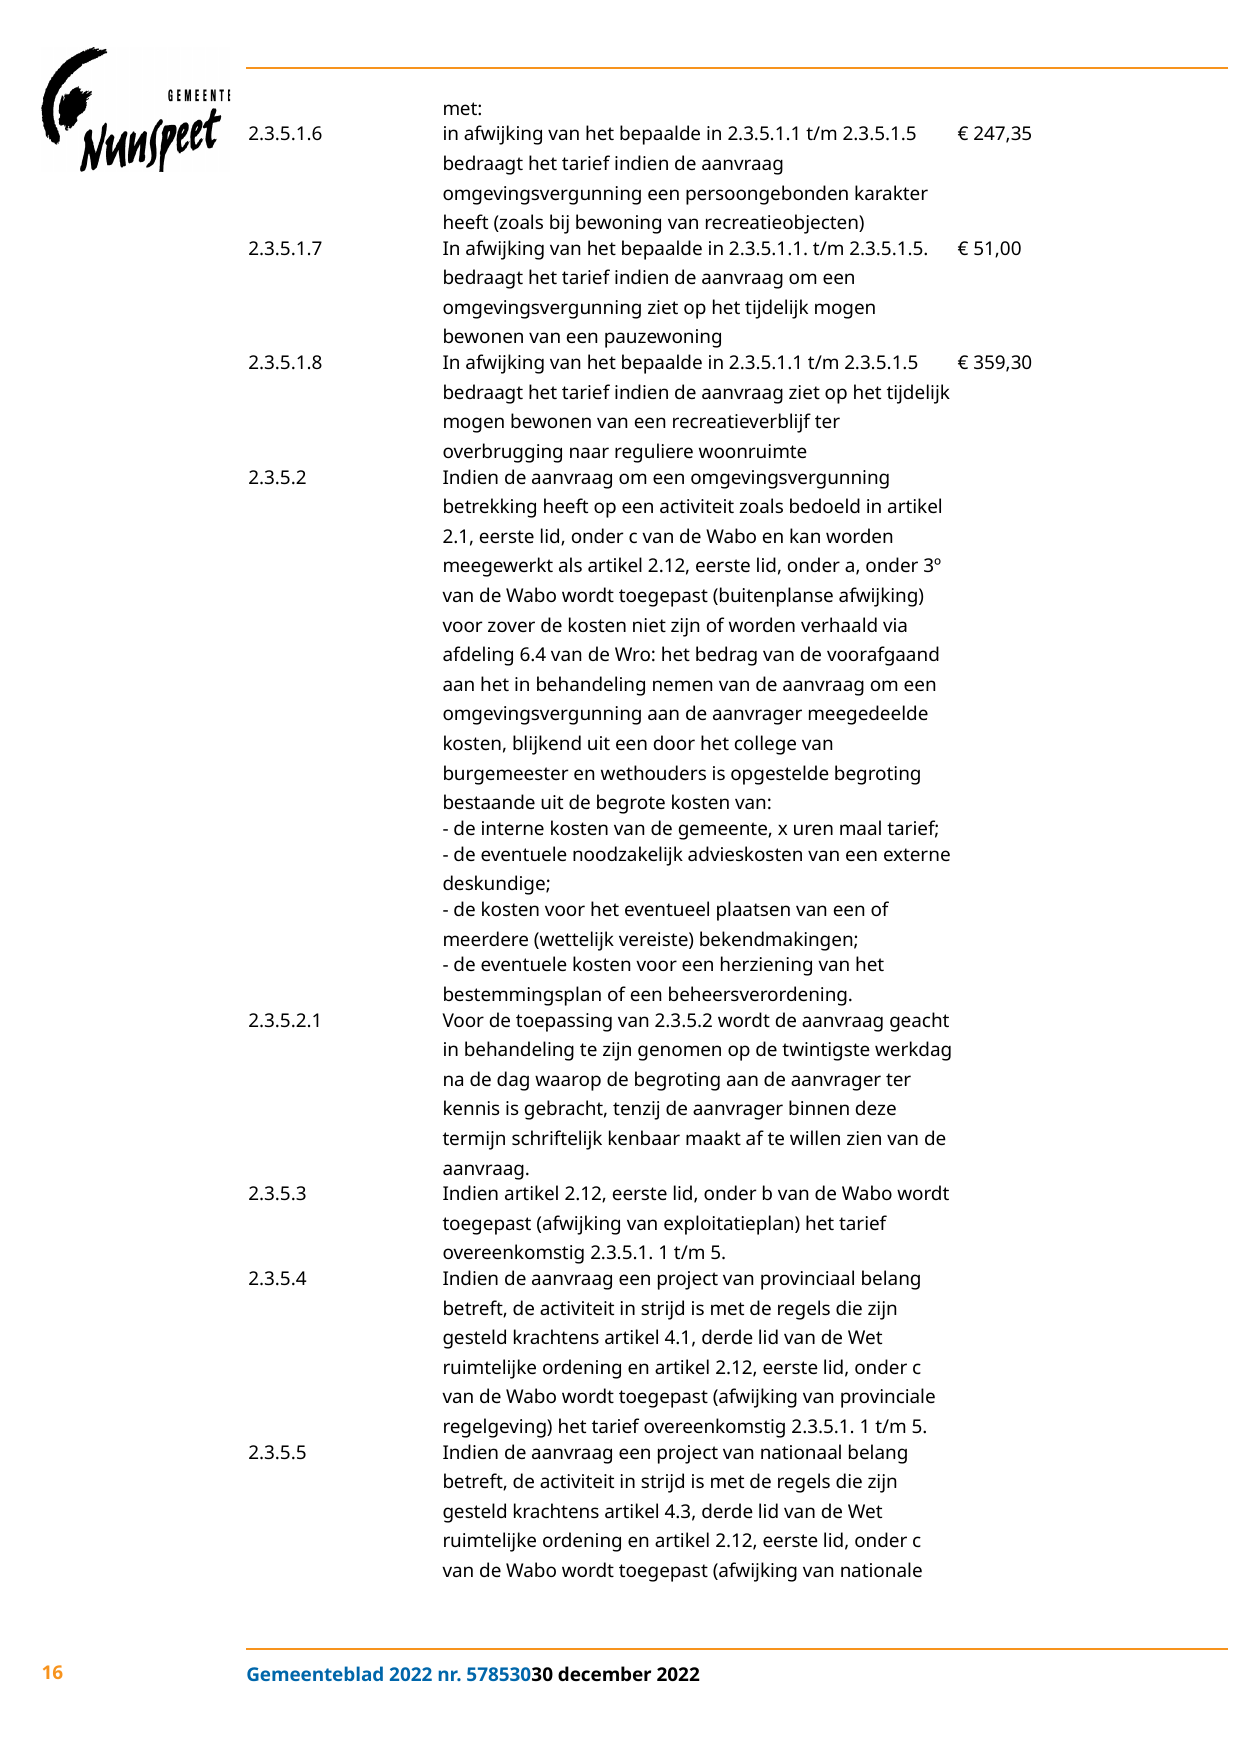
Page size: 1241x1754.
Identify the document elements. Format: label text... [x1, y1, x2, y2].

table_cell [958, 815, 1152, 841]
table_cell 2.3.5.1.7 [248, 235, 442, 349]
table_cell 2.3.5.2.1 [248, 1007, 442, 1180]
table_cell Indien de aanvraag een project van nationaal belang betreft, de activiteit in strijd is met de regels die zijn gesteld krachtens artikel 4.3, derde lid van de Wet ruimtelijke ordening en artikel 2.12, eerste lid, onder c van de Wabo wordt toegepast (afwijking van nationale [442, 1439, 957, 1583]
table_cell [248, 95, 442, 121]
table_cell [958, 1007, 1152, 1180]
table_cell [958, 896, 1152, 951]
table_cell - de interne kosten van de gemeente, x uren maal tarief; [442, 815, 957, 841]
table_cell 2.3.5.2 [248, 464, 442, 815]
table_cell [958, 464, 1152, 815]
table_cell 2.3.5.1.8 [248, 350, 442, 464]
table_cell [248, 841, 442, 896]
table_cell [248, 896, 442, 951]
table_cell - de eventuele noodzakelijk advieskosten van een externe deskundige; [442, 841, 957, 896]
table_cell 2.3.5.4 [248, 1265, 442, 1439]
table_cell [958, 841, 1152, 896]
table_cell [958, 95, 1152, 121]
table_cell In afwijking van het bepaalde in 2.3.5.1.1. t/m 2.3.5.1.5. bedraagt het tarief indien de aanvraag om een omgevingsvergunning ziet op het tijdelijk mogen bewonen van een pauzewoning [442, 235, 957, 349]
table_cell 2.3.5.1.6 [248, 121, 442, 235]
table_cell Indien de aanvraag een project van provinciaal belang betreft, de activiteit in strijd is met de regels die zijn gesteld krachtens artikel 4.1, derde lid van de Wet ruimtelijke ordening en artikel 2.12, eerste lid, onder c van de Wabo wordt toegepast (afwijking van provinciale regelgeving) het tarief overeenkomstig 2.3.5.1. 1 t/m 5. [442, 1265, 957, 1439]
table_cell [958, 951, 1152, 1007]
table_cell Voor de toepassing van 2.3.5.2 wordt de aanvraag geacht in behandeling te zijn genomen op de twintigste werkdag na de dag waarop de begroting aan de aanvrager ter kennis is gebracht, tenzij de aanvrager binnen deze termijn schriftelijk kenbaar maakt af te willen zien van de aanvraag. [442, 1007, 957, 1180]
table_cell In afwijking van het bepaalde in 2.3.5.1.1 t/m 2.3.5.1.5 bedraagt het tarief indien de aanvraag ziet op het tijdelijk mogen bewonen van een recreatieverblijf ter overbrugging naar reguliere woonruimte [442, 350, 957, 464]
table_cell € 359,30 [958, 350, 1152, 464]
table_cell [958, 1439, 1152, 1583]
table_cell met: [442, 95, 957, 121]
table_cell 2.3.5.3 [248, 1180, 442, 1265]
table_cell Indien artikel 2.12, eerste lid, onder b van de Wabo wordt toegepast (afwijking van exploitatieplan) het tarief overeenkomstig 2.3.5.1. 1 t/m 5. [442, 1180, 957, 1265]
table_cell € 51,00 [958, 235, 1152, 349]
table_cell in afwijking van het bepaalde in 2.3.5.1.1 t/m 2.3.5.1.5 bedraagt het tarief indien de aanvraag omgevingsvergunning een persoongebonden karakter heeft (zoals bij bewoning van recreatieobjecten) [442, 121, 957, 235]
table_cell [958, 1180, 1152, 1265]
table_cell - de kosten voor het eventueel plaatsen van een of meerdere (wettelijk vereiste) bekendmakingen; [442, 896, 957, 951]
table_cell [958, 1265, 1152, 1439]
picture [41, 47, 231, 172]
table_cell € 247,35 [958, 121, 1152, 235]
table_cell Indien de aanvraag om een omgevingsvergunning betrekking heeft op een activiteit zoals bedoeld in artikel 2.1, eerste lid, onder c van de Wabo en kan worden meegewerkt als artikel 2.12, eerste lid, onder a, onder 3º van de Wabo wordt toegepast (buitenplanse afwijking) voor zover de kosten niet zijn of worden verhaald via afdeling 6.4 van de Wro: het bedrag van de voorafgaand aan het in behandeling nemen van de aanvraag om een omgevingsvergunning aan de aanvrager meegedeelde kosten, blijkend uit een door het college van burgemeester en wethouders is opgestelde begroting bestaande uit de begrote kosten van: [442, 464, 957, 815]
table_cell - de eventuele kosten voor een herziening van het bestemmingsplan of een beheersverordening. [442, 951, 957, 1007]
table_cell 2.3.5.5 [248, 1439, 442, 1583]
table_cell [248, 951, 442, 1007]
table_cell [248, 815, 442, 841]
